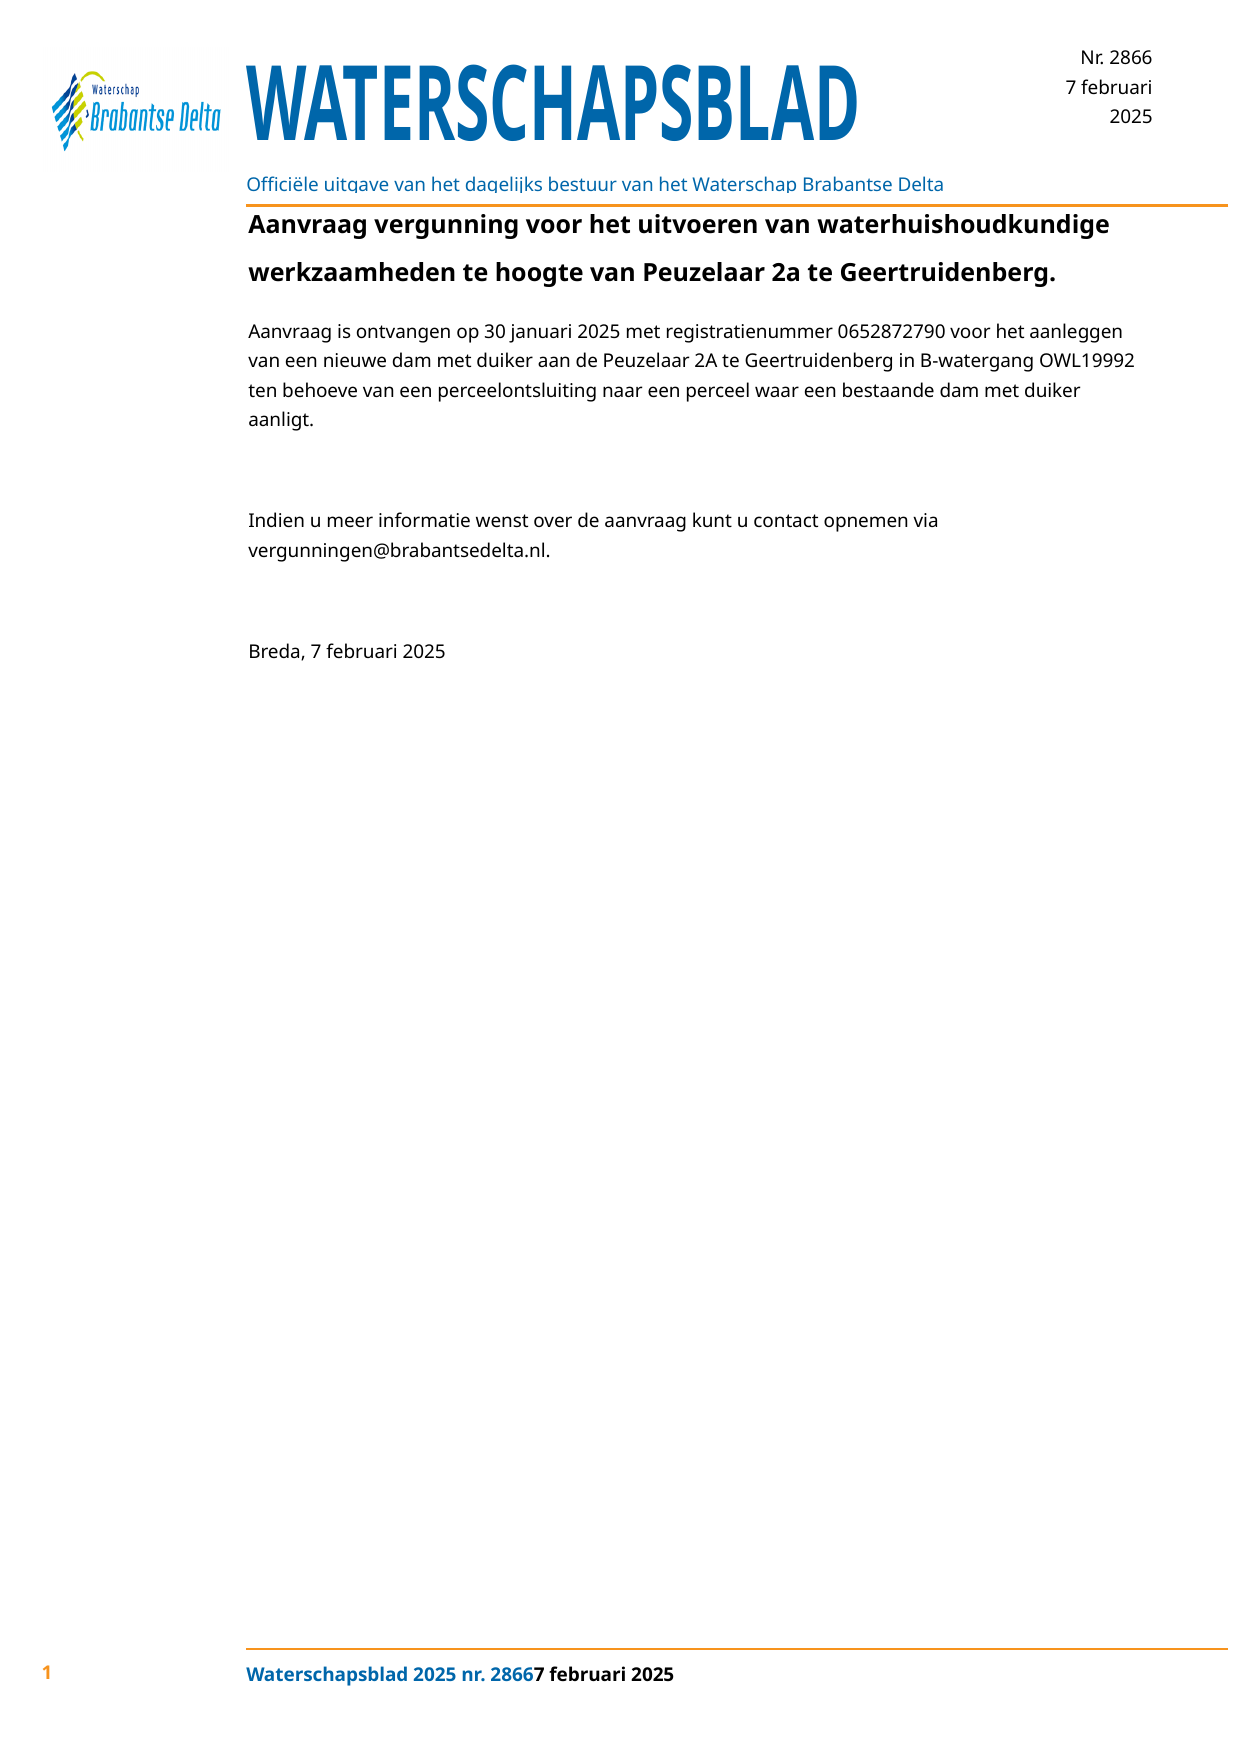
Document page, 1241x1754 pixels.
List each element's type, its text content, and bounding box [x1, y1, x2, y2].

text Indien u meer informatie wenst over de aanvraag kunt u contact opnemen via vergunningen@brabantsedelta.nl. [248, 507, 1152, 563]
text Aanvraag is ontvangen op 30 januari 2025 met registratienummer 0652872790 voor het aanleggen van een nieuwe dam met duiker aan de Peuzelaar 2A te Geertruidenberg in B-watergang OWL19992 ten behoeve van een perceelontsluiting naar een perceel waar een bestaande dam met duiker aanligt. [248, 318, 1152, 432]
text Breda, 7 februari 2025 [248, 638, 1152, 664]
text Aanvraag vergunning voor het uitvoeren van waterhuishoudkundige werkzaamheden te hoogte van Peuzelaar 2a te Geertruidenberg. [248, 207, 1152, 288]
picture [41, 47, 231, 172]
